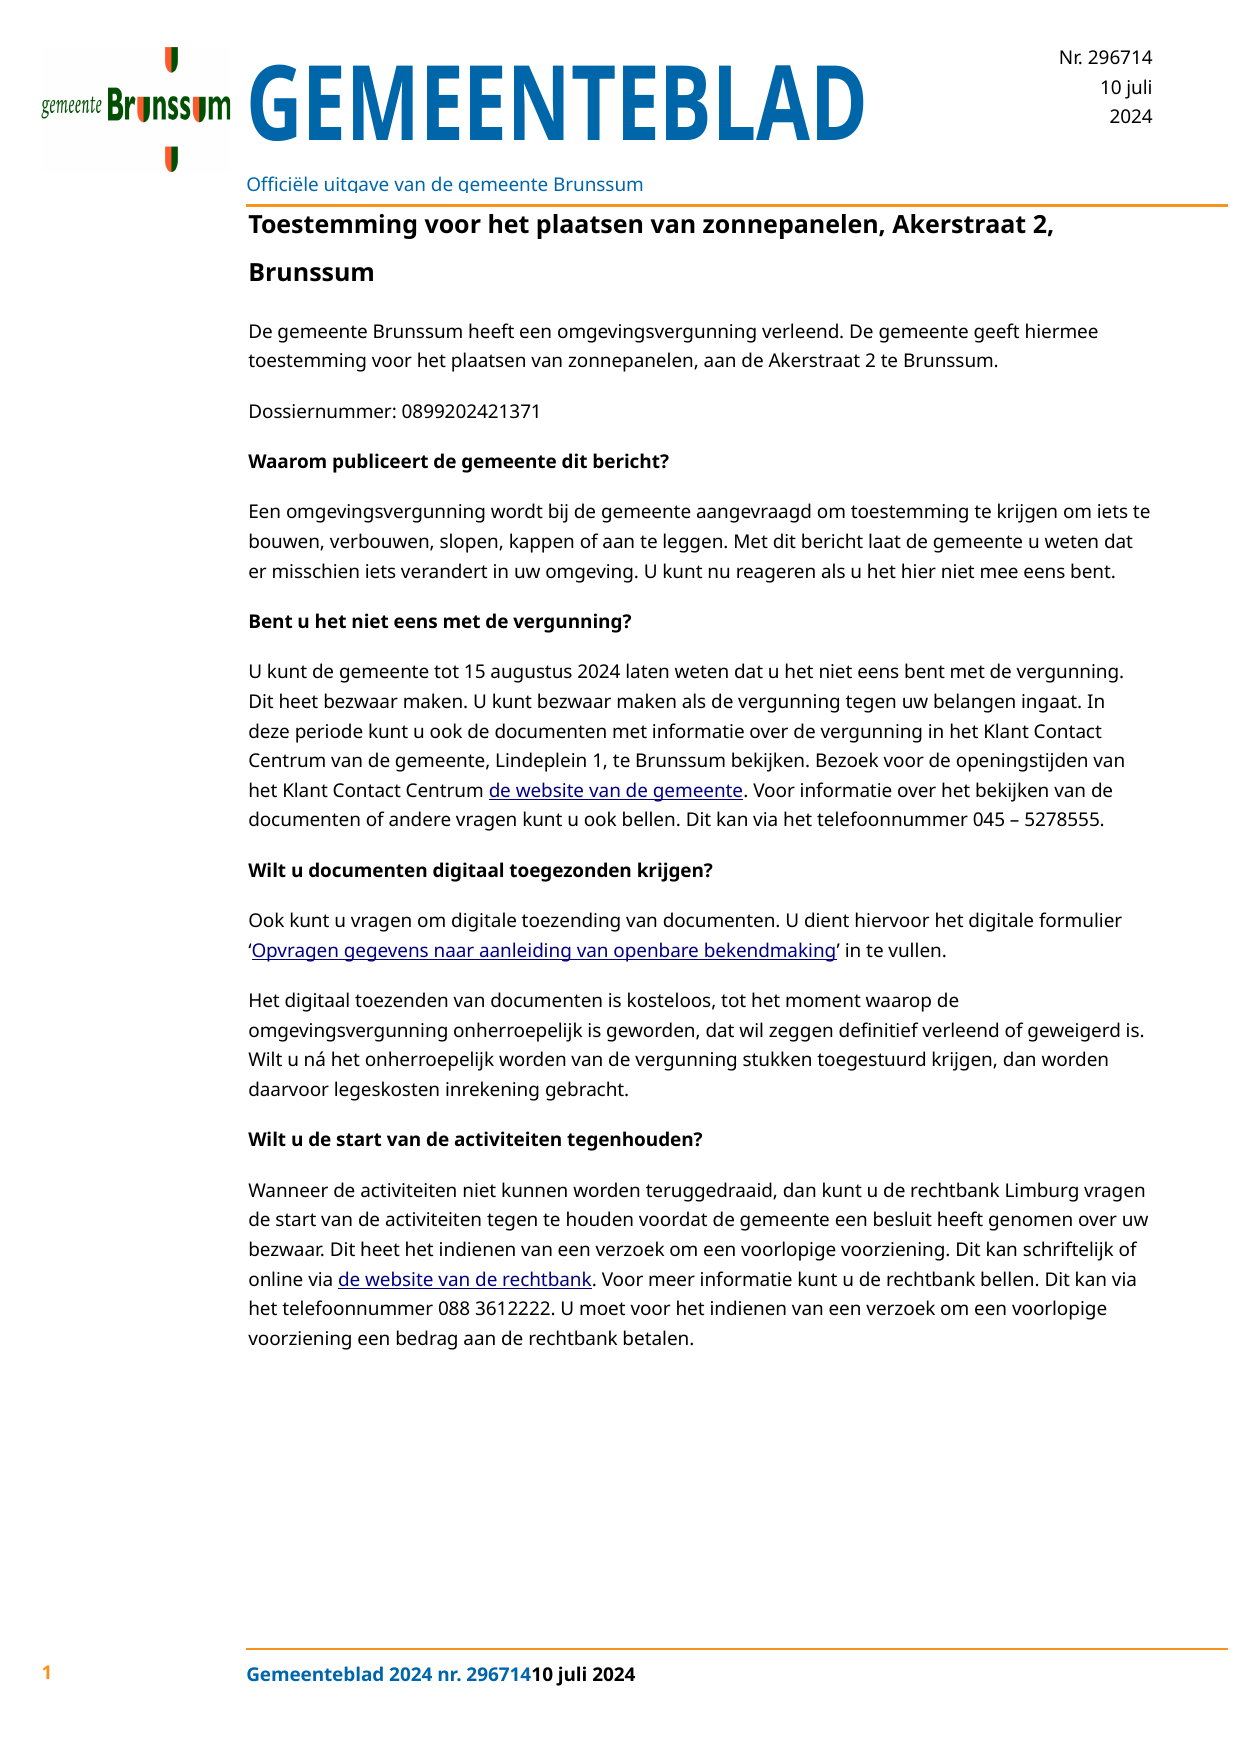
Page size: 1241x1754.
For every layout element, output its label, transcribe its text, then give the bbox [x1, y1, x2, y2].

text Wilt u documenten digitaal toegezonden krijgen? [248, 857, 1152, 883]
text De gemeente Brunssum heeft een omgevingsvergunning verleend. De gemeente geeft hiermee toestemming voor het plaatsen van zonnepanelen, aan de Akerstraat 2 te Brunssum. [248, 318, 1152, 373]
text Het digitaal toezenden van documenten is kosteloos, tot het moment waarop de omgevingsvergunning onherroepelijk is geworden, dat wil zeggen definitief verleend of geweigerd is. Wilt u ná het onherroepelijk worden van de vergunning stukken toegestuurd krijgen, dan worden daarvoor legeskosten inrekening gebracht. [248, 987, 1152, 1102]
text Een omgevingsvergunning wordt bij de gemeente aangevraagd om toestemming te krijgen om iets te bouwen, verbouwen, slopen, kappen of aan te leggen. Met dit bericht laat de gemeente u weten dat er misschien iets verandert in uw omgeving. U kunt nu reageren als u het hier niet mee eens bent. [248, 499, 1152, 584]
text U kunt de gemeente tot 15 augustus 2024 laten weten dat u het niet eens bent met de vergunning. Dit heet bezwaar maken. U kunt bezwaar maken als de vergunning tegen uw belangen ingaat. In deze periode kunt u ook de documenten met informatie over de vergunning in het Klant Contact Centrum van de gemeente, Lindeplein 1, te Brunssum bekijken. Bezoek voor de openingstijden van het Klant Contact Centrum de website van de gemeente. Voor informatie over het bekijken van de documenten of andere vragen kunt u ook bellen. Dit kan via het telefoonnummer 045 – 5278555. [248, 659, 1152, 832]
text Waarom publiceert de gemeente dit bericht? [248, 448, 1152, 474]
text Bent u het niet eens met de vergunning? [248, 608, 1152, 634]
picture [41, 47, 231, 172]
text Dossiernummer: 0899202421371 [248, 398, 1152, 424]
text Wilt u de start van de activiteiten tegenhouden? [248, 1127, 1152, 1152]
text Toestemming voor het plaatsen van zonnepanelen, Akerstraat 2, Brunssum [248, 207, 1152, 288]
text Wanneer de activiteiten niet kunnen worden teruggedraaid, dan kunt u de rechtbank Limburg vragen de start van de activiteiten tegen te houden voordat de gemeente een besluit heeft genomen over uw bezwaar. Dit heet het indienen van een verzoek om een voorlopige voorziening. Dit kan schriftelijk of online via de website van de rechtbank. Voor meer informatie kunt u de rechtbank bellen. Dit kan via het telefoonnummer 088 3612222. U moet voor het indienen van een verzoek om een voorlopige voorziening een bedrag aan de rechtbank betalen. [248, 1177, 1152, 1351]
text Ook kunt u vragen om digitale toezending van documenten. U dient hiervoor het digitale formulier ‘Opvragen gegevens naar aanleiding van openbare bekendmaking’ in te vullen. [248, 907, 1152, 963]
